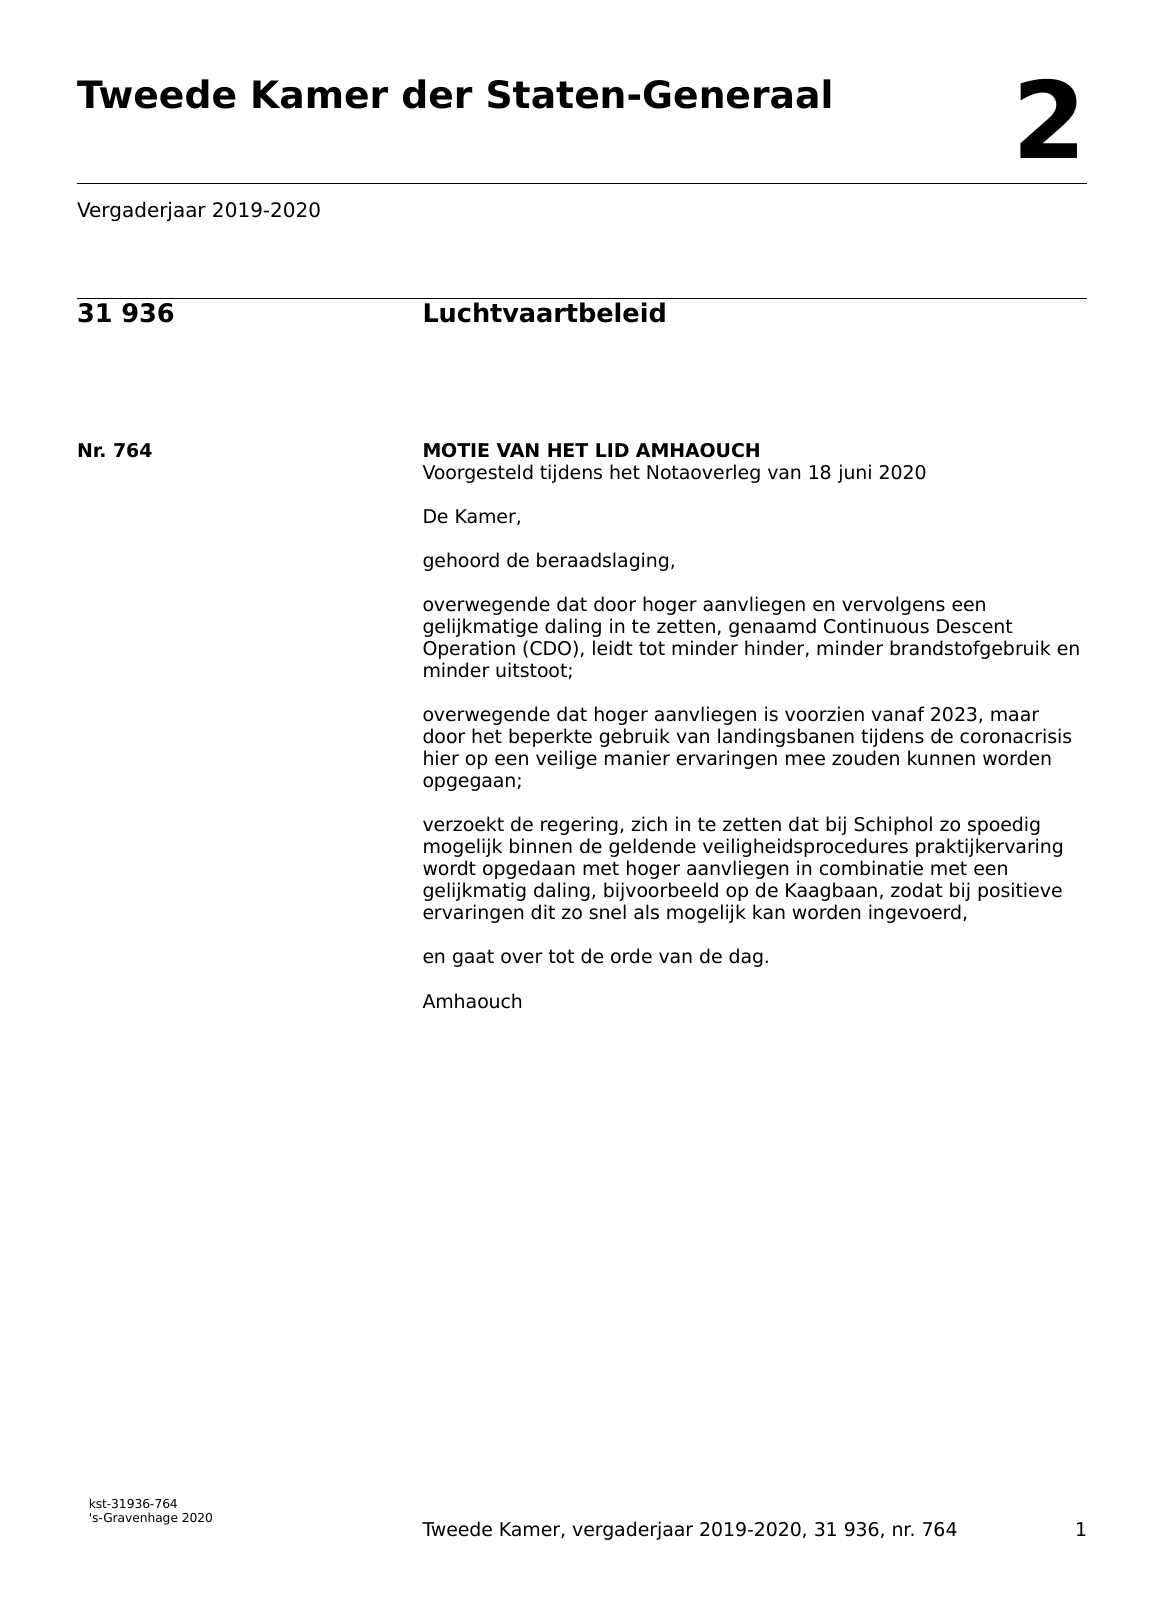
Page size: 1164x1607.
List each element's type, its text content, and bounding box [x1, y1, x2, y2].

subtitle Nr. 764 MOTIE VAN HET LID AMHAOUCH [77, 440, 1087, 462]
text en gaat over tot de orde van de dag. [422, 946, 1087, 968]
table_header 2 [886, 59, 1087, 183]
text Voorgesteld tijdens het Notaoverleg van 18 juni 2020 [422, 462, 1087, 484]
text overwegende dat door hoger aanvliegen en vervolgens een gelijkmatige daling in te zetten, genaamd Continuous Descent Operation (CDO), leidt tot minder hinder, minder brandstofgebruik en minder uitstoot; [422, 594, 1087, 682]
table_cell Vergaderjaar 2019-2020 [77, 184, 1087, 298]
text verzoekt de regering, zich in te zetten dat bij Schiphol zo spoedig mogelijk binnen de geldende veiligheidsprocedures praktijkervaring wordt opgedaan met hoger aanvliegen in combinatie met een gelijkmatig daling, bijvoorbeeld op de Kaagbaan, zodat bij positieve ervaringen dit zo snel als mogelijk kan worden ingevoerd, [422, 814, 1087, 924]
subtitle 31 936 Luchtvaartbeleid [77, 299, 1087, 329]
text overwegende dat hoger aanvliegen is voorzien vanaf 2023, maar door het beperkte gebruik van landingsbanen tijdens de coronacrisis hier op een veilige manier ervaringen mee zouden kunnen worden opgegaan; [422, 704, 1087, 792]
text kst-31936-764 [88, 1497, 323, 1511]
text 's-Gravenhage 2020 [88, 1511, 323, 1525]
table_header Tweede Kamer der Staten-Generaal [77, 59, 886, 183]
text Amhaouch [422, 991, 1087, 1013]
text gehoord de beraadslaging, [422, 550, 1087, 572]
text De Kamer, [422, 506, 1087, 528]
